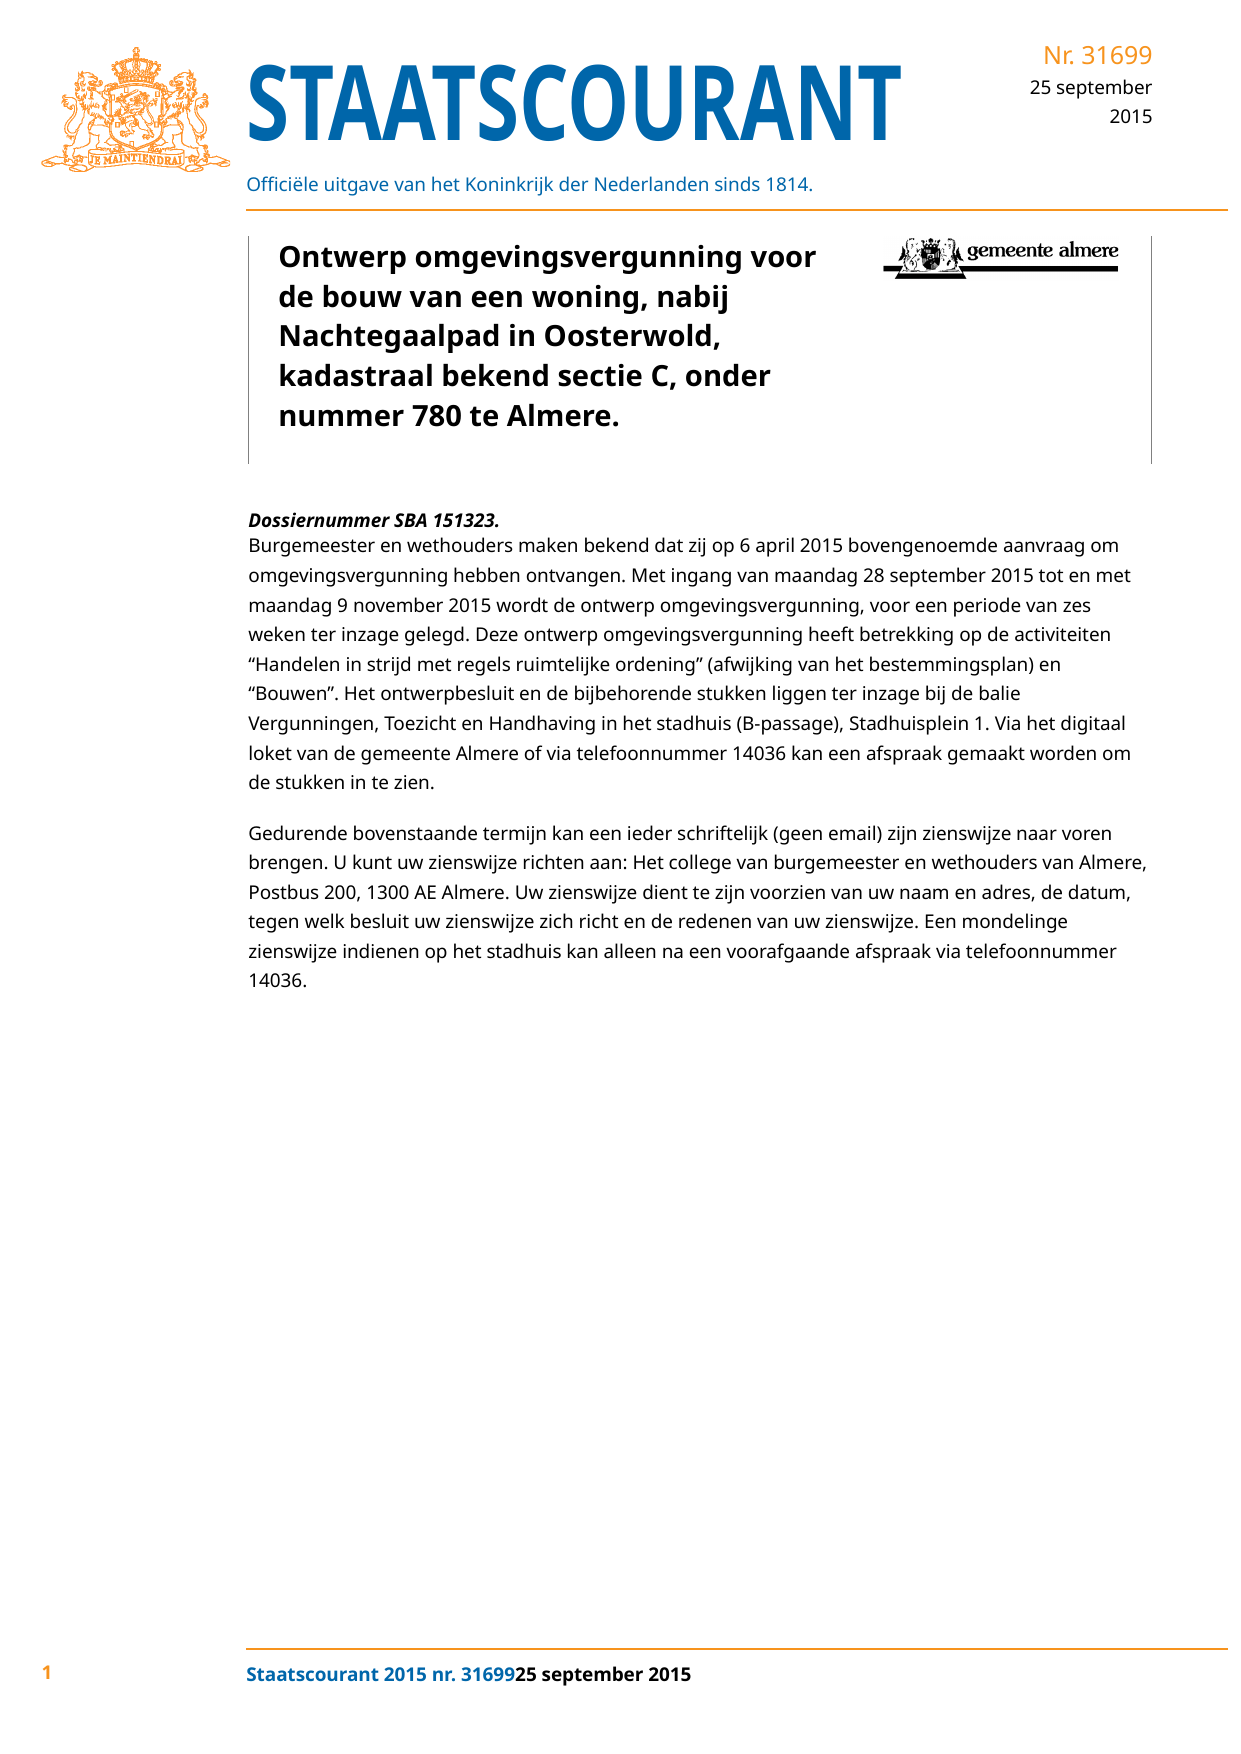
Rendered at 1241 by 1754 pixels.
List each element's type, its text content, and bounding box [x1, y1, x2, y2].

table_header [850, 236, 1151, 464]
picture [41, 47, 231, 172]
text Burgemeester en wethouders maken bekend dat zij op 6 april 2015 bovengenoemde aanvraag om omgevingsvergunning hebben ontvangen. Met ingang van maandag 28 september 2015 tot en met maandag 9 november 2015 wordt de ontwerp omgevingsvergunning, voor een periode van zes weken ter inzage gelegd. Deze ontwerp omgevingsvergunning heeft betrekking op de activiteiten “Handelen in strijd met regels ruimtelijke ordening” (afwijking van het bestemmingsplan) en “Bouwen”. Het ontwerpbesluit en de bijbehorende stukken liggen ter inzage bij de balie Vergunningen, Toezicht en Handhaving in het stadhuis (B-passage), Stadhuisplein 1. Via het digitaal loket van de gemeente Almere of via telefoonnummer 14036 kan een afspraak gemaakt worden om de stukken in te zien. [248, 533, 1152, 795]
table_header Ontwerp omgevingsvergunning voor de bouw van een woning, nabij Nachtegaalpad in Oosterwold, kadastraal bekend sectie C, onder nummer 780 te Almere. [249, 236, 850, 464]
text Gedurende bovenstaande termijn kan een ieder schriftelijk (geen email) zijn zienswijze naar voren brengen. U kunt uw zienswijze richten aan: Het college van burgemeester en wethouders van Almere, Postbus 200, 1300 AE Almere. Uw zienswijze dient te zijn voorzien van uw naam en adres, de datum, tegen welk besluit uw zienswijze zich richt en de redenen van uw zienswijze. Een mondelinge zienswijze indienen op het stadhuis kan alleen na een voorafgaande afspraak via telefoonnummer 14036. [248, 820, 1152, 993]
text Dossiernummer SBA 151323. [248, 507, 1152, 533]
picture [882, 236, 1119, 281]
